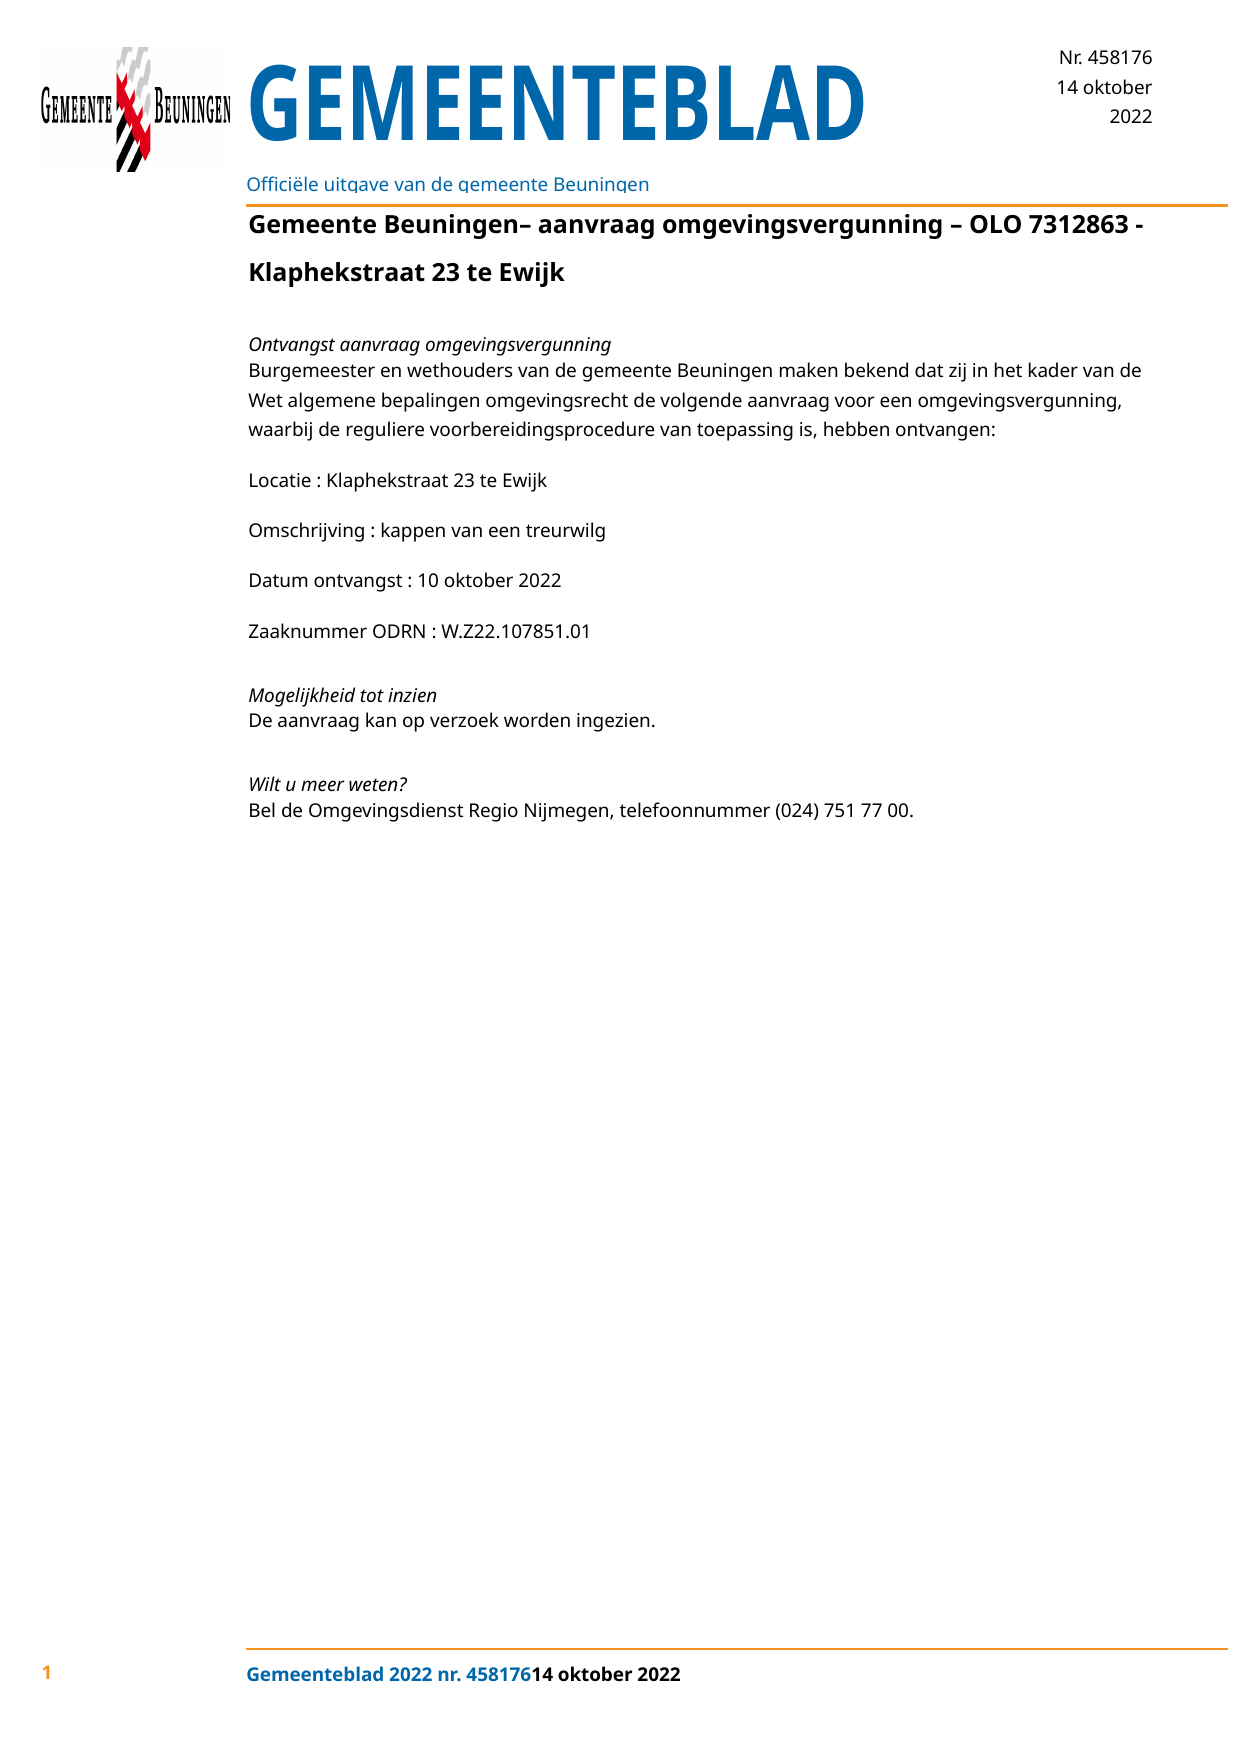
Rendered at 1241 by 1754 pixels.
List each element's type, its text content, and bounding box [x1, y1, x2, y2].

text Wilt u meer weten? [248, 772, 1152, 797]
text Gemeente Beuningen– aanvraag omgevingsvergunning – OLO 7312863 - Klaphekstraat 23 te Ewijk [248, 207, 1152, 288]
text Burgemeester en wethouders van de gemeente Beuningen maken bekend dat zij in het kader van de Wet algemene bepalingen omgevingsrecht de volgende aanvraag voor een omgevingsvergunning, waarbij de reguliere voorbereidingsprocedure van toepassing is, hebben ontvangen: [248, 357, 1152, 442]
text Mogelijkheid tot inzien [248, 682, 1152, 708]
text Ontvangst aanvraag omgevingsvergunning [248, 331, 1152, 357]
text Datum ontvangst : 10 oktober 2022 [248, 568, 1152, 593]
text De aanvraag kan op verzoek worden ingezien. [248, 708, 1152, 733]
text Omschrijving : kappen van een treurwilg [248, 517, 1152, 543]
text Zaaknummer ODRN : W.Z22.107851.01 [248, 618, 1152, 644]
text Locatie : Klaphekstraat 23 te Ewijk [248, 467, 1152, 492]
text Bel de Omgevingsdienst Regio Nijmegen, telefoonnummer (024) 751 77 00. [248, 797, 1152, 823]
picture [41, 47, 231, 172]
